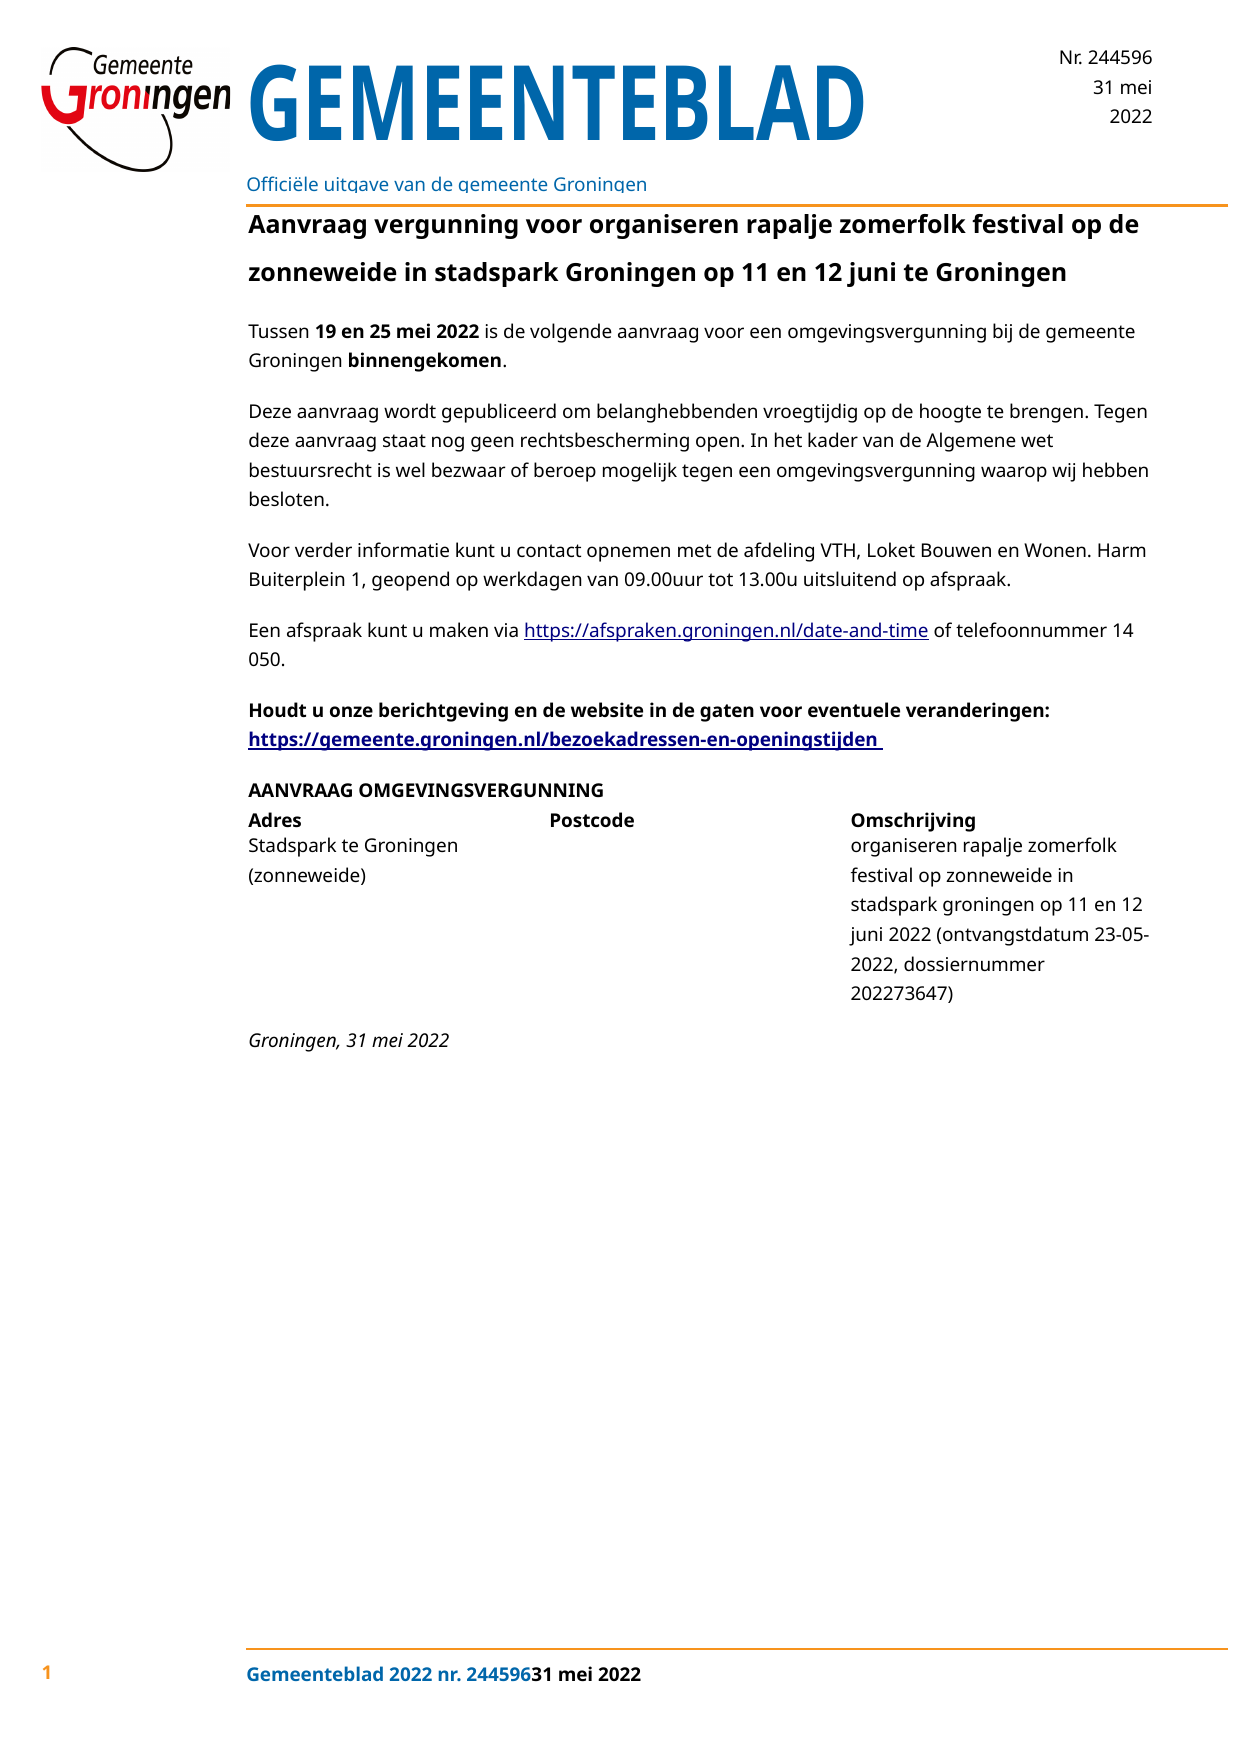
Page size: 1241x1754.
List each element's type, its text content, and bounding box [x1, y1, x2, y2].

table_cell Stadspark te Groningen (zonneweide) [248, 833, 549, 1006]
text AANVRAAG OMGEVINGSVERGUNNING [248, 777, 1152, 803]
table_header Adres [248, 807, 549, 832]
text Een afspraak kunt u maken via https://afspraken.groningen.nl/date-and-time of telefoonnummer 14 050. [248, 617, 1152, 672]
text Aanvraag vergunning voor organiseren rapalje zomerfolk festival op de zonneweide in stadspark Groningen op 11 en 12 juni te Groningen [248, 207, 1152, 288]
text Tussen 19 en 25 mei 2022 is de volgende aanvraag voor een omgevingsvergunning bij de gemeente Groningen binnengekomen. [248, 318, 1152, 373]
picture [41, 47, 231, 172]
text Groningen, 31 mei 2022 [248, 1028, 1152, 1053]
table_cell organiseren rapalje zomerfolk festival op zonneweide in stadspark groningen op 11 en 12 juni 2022 (ontvangstdatum 23-05-2022, dossiernummer 202273647) [850, 833, 1152, 1006]
table_header Postcode [549, 807, 850, 832]
text Houdt u onze berichtgeving en de website in de gaten voor eventuele veranderingen: https://gemeente.groningen.nl/bezoekadressen-en-openingstijden [248, 697, 1152, 752]
table_cell [549, 833, 850, 1006]
table_header Omschrijving [850, 807, 1152, 832]
text Deze aanvraag wordt gepubliceerd om belanghebbenden vroegtijdig op de hoogte te brengen. Tegen deze aanvraag staat nog geen rechtsbescherming open. In het kader van de Algemene wet bestuursrecht is wel bezwaar of beroep mogelijk tegen een omgevingsvergunning waarop wij hebben besloten. [248, 398, 1152, 512]
text Voor verder informatie kunt u contact opnemen met de afdeling VTH, Loket Bouwen en Wonen. Harm Buiterplein 1, geopend op werkdagen van 09.00uur tot 13.00u uitsluitend op afspraak. [248, 537, 1152, 592]
